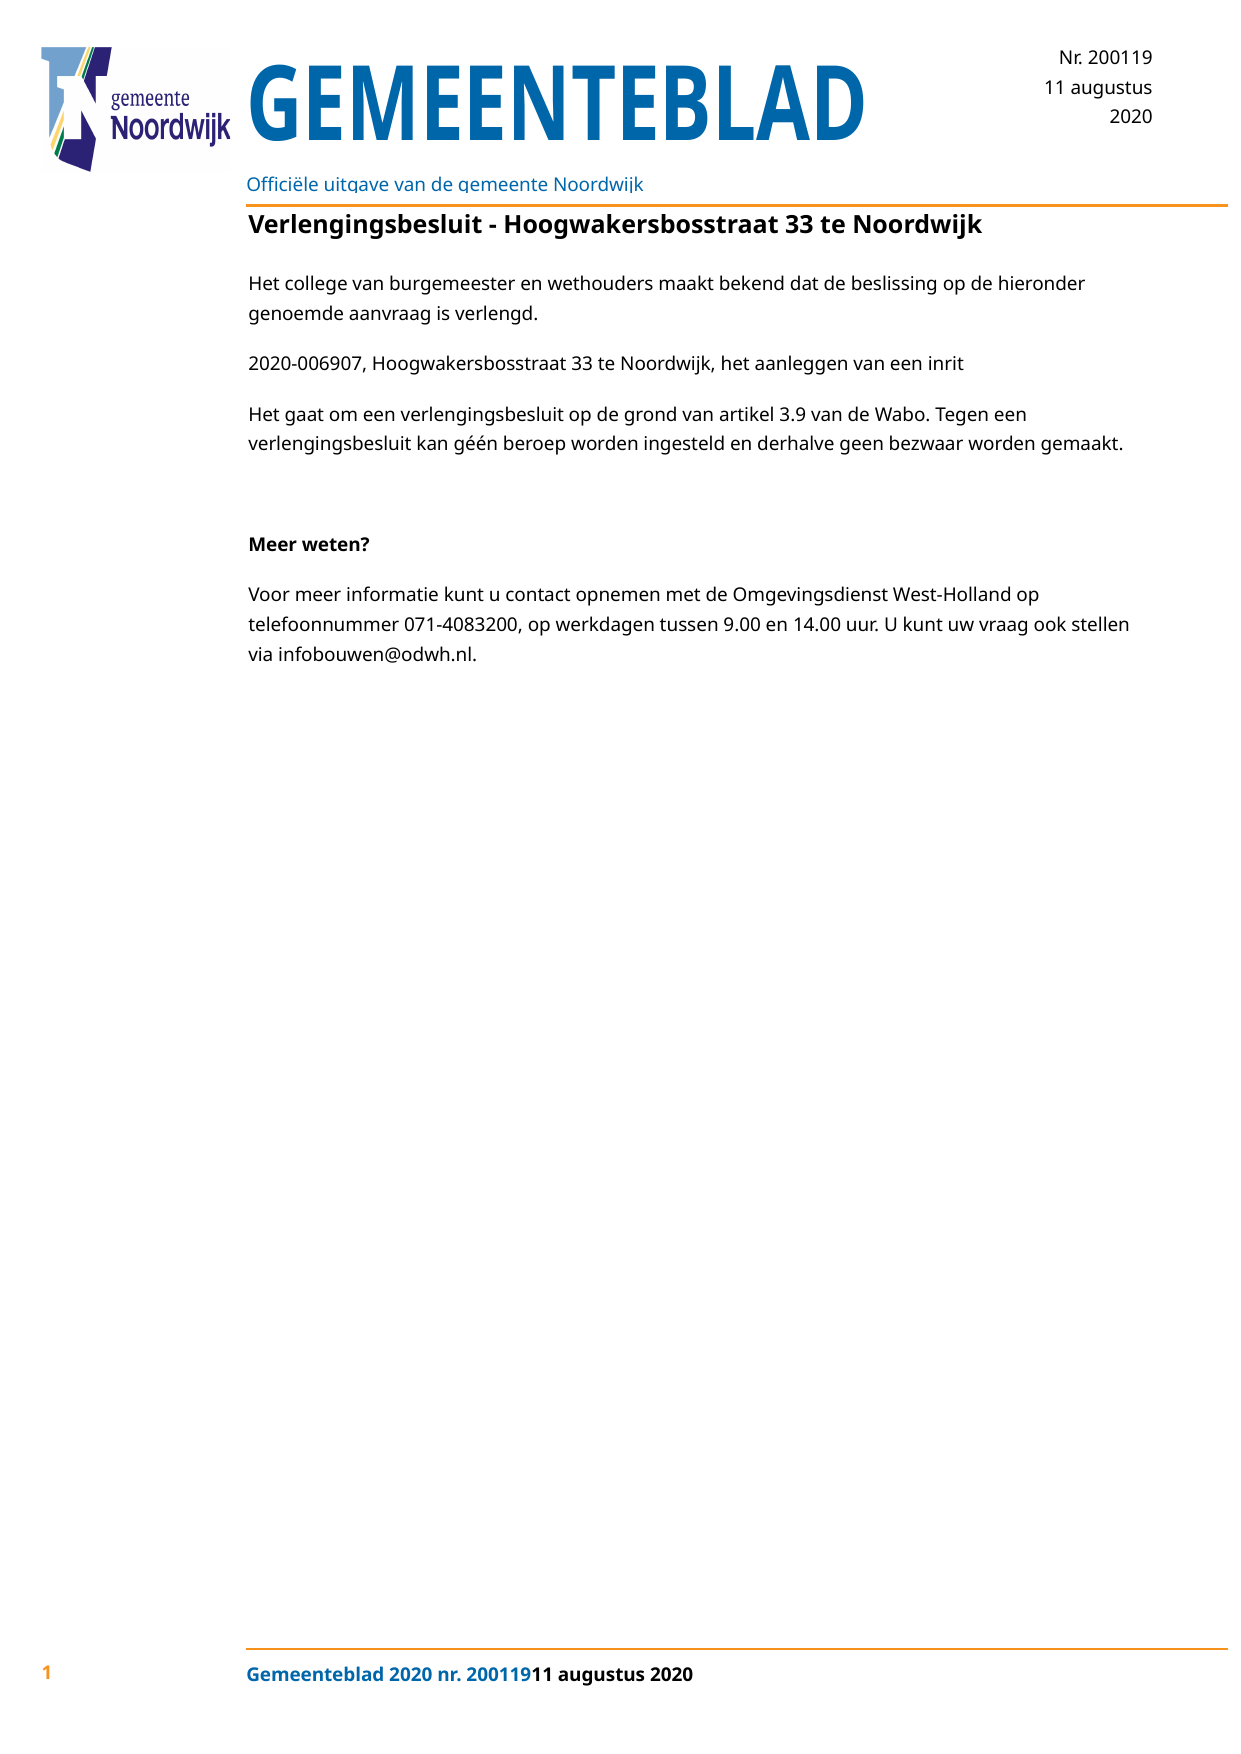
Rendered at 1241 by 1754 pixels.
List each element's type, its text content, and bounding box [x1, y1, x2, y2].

text Het gaat om een verlengingsbesluit op de grond van artikel 3.9 van de Wabo. Tegen een verlengingsbesluit kan géén beroep worden ingesteld en derhalve geen bezwaar worden gemaakt. [248, 401, 1152, 456]
text Verlengingsbesluit - Hoogwakersbosstraat 33 te Noordwijk [248, 207, 1152, 241]
text Meer weten? [248, 531, 1152, 557]
text Voor meer informatie kunt u contact opnemen met de Omgevingsdienst West-Holland op telefoonnummer 071-4083200, op werkdagen tussen 9.00 en 14.00 uur. U kunt uw vraag ook stellen via infobouwen@odwh.nl. [248, 582, 1152, 666]
text 2020-006907, Hoogwakersbosstraat 33 te Noordwijk, het aanleggen van een inrit [248, 350, 1152, 376]
text Het college van burgemeester en wethouders maakt bekend dat de beslissing op de hieronder genoemde aanvraag is verlengd. [248, 270, 1152, 326]
picture [41, 47, 231, 172]
